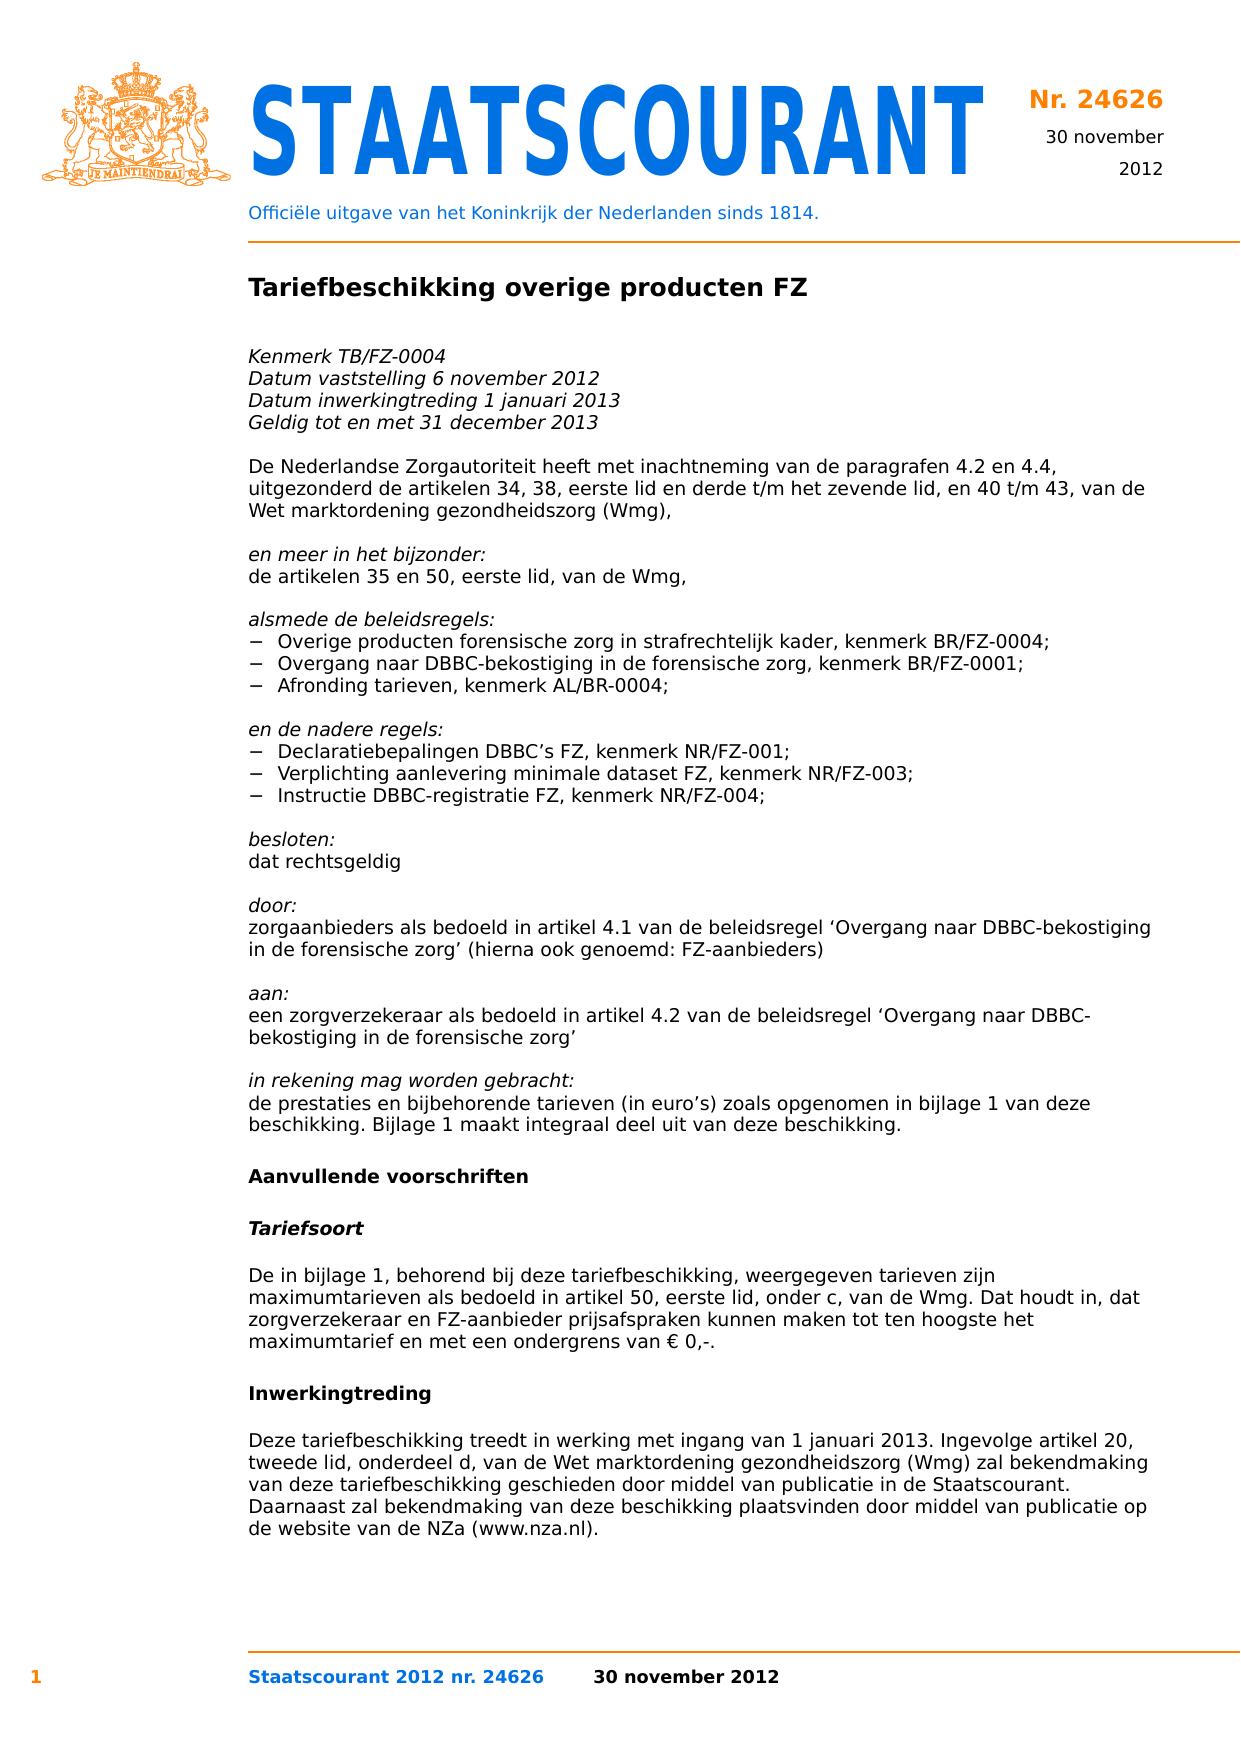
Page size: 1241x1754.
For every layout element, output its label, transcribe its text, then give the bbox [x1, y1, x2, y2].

text zorgaanbieders als bedoeld in artikel 4.1 van de beleidsregel ‘Overgang naar DBBC-bekostiging in de forensische zorg’ (hierna ook genoemd: FZ-aanbieders) [248, 917, 1163, 961]
text en meer in het bijzonder: [248, 543, 1163, 566]
subtitle Tariefsoort [248, 1218, 1163, 1240]
text door: [248, 895, 1163, 917]
text in rekening mag worden gebracht: [248, 1070, 1163, 1092]
text besloten: [248, 829, 1163, 851]
table_header [25, 62, 248, 241]
text De in bijlage 1, behorend bij deze tariefbeschikking, weergegeven tarieven zijn maximumtarieven als bedoeld in artikel 50, eerste lid, onder c, van de Wmg. Dat houdt in, dat zorgverzekeraar en FZ-aanbieder prijsafspraken kunnen maken tot ten hoogste het maximumtarief en met een ondergrens van € 0,-. [248, 1265, 1163, 1353]
table_cell 30 november [998, 121, 1240, 153]
text − Overgang naar DBBC-bekostiging in de forensische zorg, kenmerk BR/FZ-0001; [248, 653, 1163, 675]
text een zorgverzekeraar als bedoeld in artikel 4.2 van de beleidsregel ‘Overgang naar DBBC-bekostiging in de forensische zorg’ [248, 1004, 1163, 1048]
text − Declaratiebepalingen DBBC’s FZ, kenmerk NR/FZ-001; [248, 741, 1163, 763]
text de prestaties en bijbehorende tarieven (in euro’s) zoals opgenomen in bijlage 1 van deze beschikking. Bijlage 1 maakt integraal deel uit van deze beschikking. [248, 1092, 1163, 1136]
subtitle Tariefbeschikking overige producten FZ [248, 273, 1163, 302]
text Deze tariefbeschikking treedt in werking met ingang van 1 januari 2013. Ingevolge artikel 20, tweede lid, onderdeel d, van de Wet marktordening gezondheidszorg (Wmg) zal bekendmaking van deze tariefbeschikking geschieden door middel van publicatie in de Staatscourant. Daarnaast zal bekendmaking van deze beschikking plaatsvinden door middel van publicatie op de website van de NZa (www.nza.nl). [248, 1430, 1163, 1540]
table_header Nr. 24626 [998, 62, 1240, 121]
text Datum inwerkingtreding 1 januari 2013 [248, 390, 1163, 412]
text Datum vaststelling 6 november 2012 [248, 368, 1163, 390]
subtitle Inwerkingtreding [248, 1383, 1163, 1405]
text − Verplichting aanlevering minimale dataset FZ, kenmerk NR/FZ-003; [248, 763, 1163, 785]
table_cell 2012 [998, 153, 1240, 203]
text Geldig tot en met 31 december 2013 [248, 412, 1163, 434]
text − Instructie DBBC-registratie FZ, kenmerk NR/FZ-004; [248, 785, 1163, 807]
table_header STAATSCOURANT [248, 62, 998, 203]
subtitle Aanvullende voorschriften [248, 1166, 1163, 1188]
text De Nederlandse Zorgautoriteit heeft met inachtneming van de paragrafen 4.2 en 4.4, uitgezonderd de artikelen 34, 38, eerste lid en derde t/m het zevende lid, en 40 t/m 43, van de Wet marktordening gezondheidszorg (Wmg), [248, 456, 1163, 522]
text en de nadere regels: [248, 719, 1163, 741]
text − Overige producten forensische zorg in strafrechtelijk kader, kenmerk BR/FZ-0004; [248, 631, 1163, 653]
picture [41, 62, 231, 186]
text alsmede de beleidsregels: [248, 609, 1163, 631]
table_cell Officiële uitgave van het Koninkrijk der Nederlanden sinds 1814. [248, 203, 1240, 241]
text de artikelen 35 en 50, eerste lid, van de Wmg, [248, 566, 1163, 587]
text dat rechtsgeldig [248, 851, 1163, 873]
text Kenmerk TB/FZ-0004 [248, 346, 1163, 368]
text − Afronding tarieven, kenmerk AL/BR-0004; [248, 675, 1163, 697]
text aan: [248, 983, 1163, 1004]
